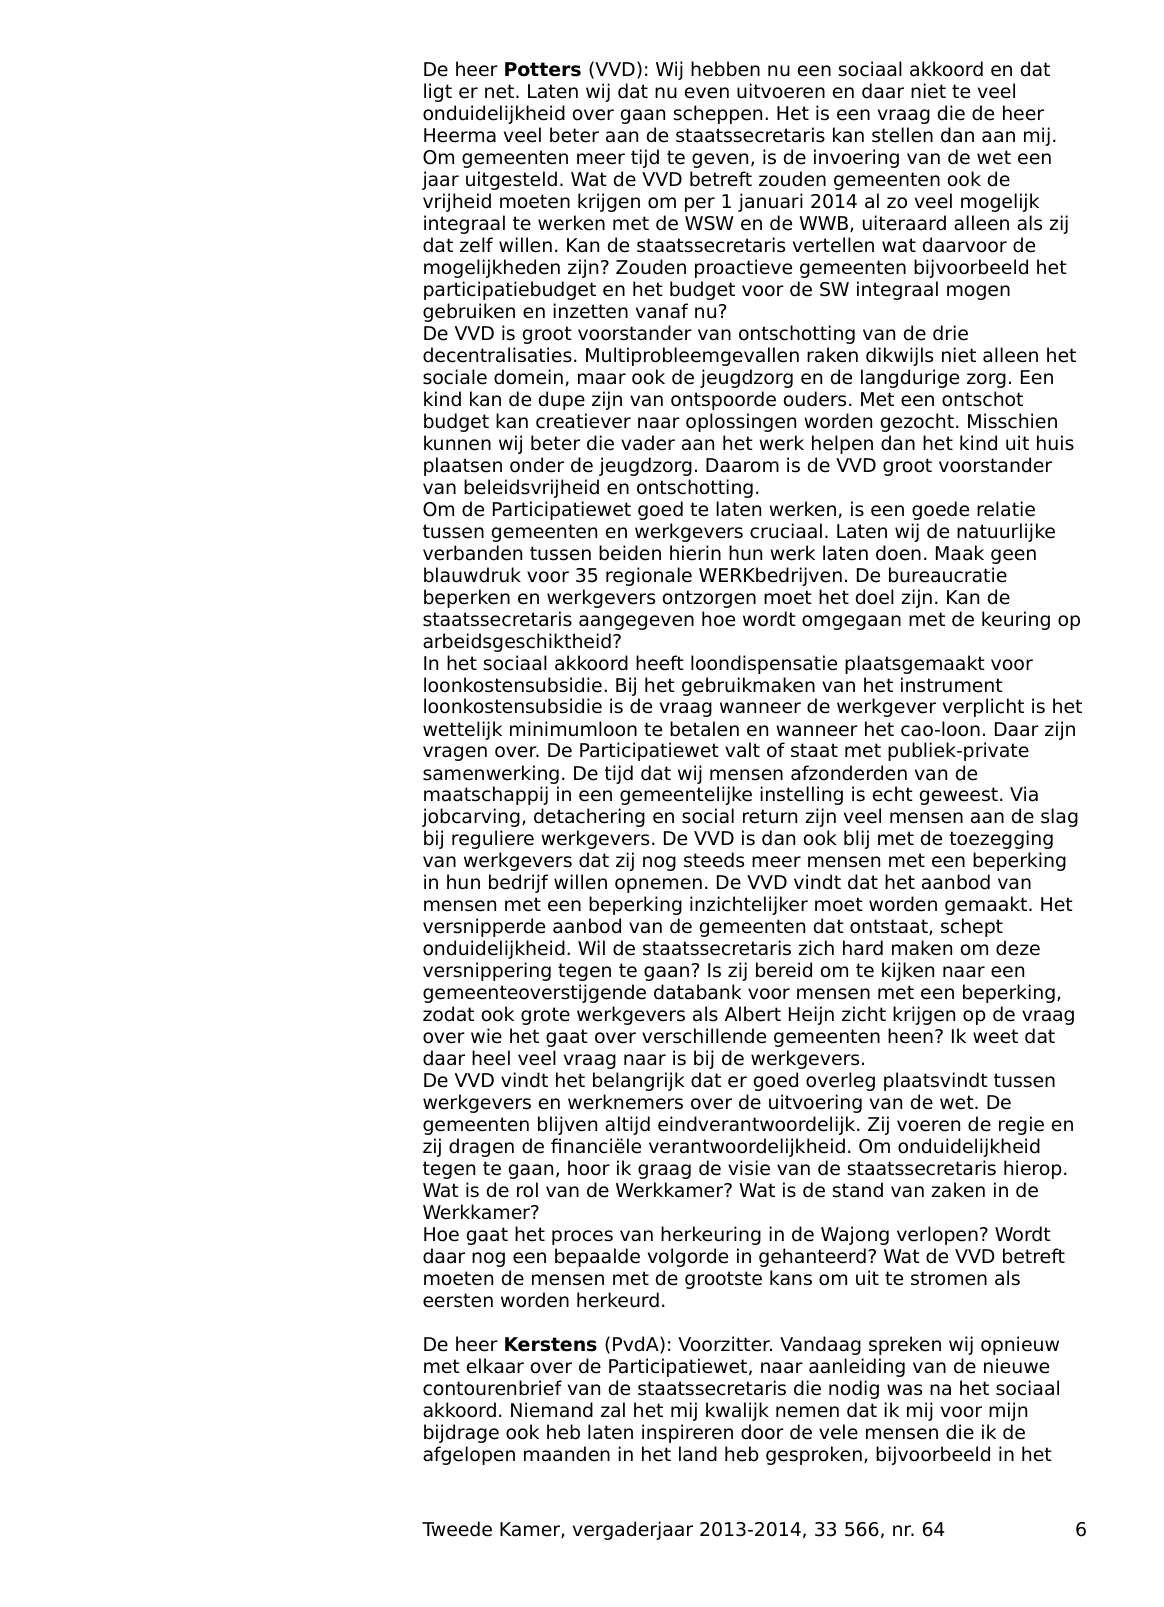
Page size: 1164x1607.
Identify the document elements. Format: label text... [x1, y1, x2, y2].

text In het sociaal akkoord heeft loondispensatie plaatsgemaakt voor loonkostensubsidie. Bij het gebruikmaken van het instrument loonkostensubsidie is de vraag wanneer de werkgever verplicht is het wettelijk minimumloon te betalen en wanneer het cao-loon. Daar zijn vragen over. De Participatiewet valt of staat met publiek-private samenwerking. De tijd dat wij mensen afzonderden van de maatschappij in een gemeentelijke instelling is echt geweest. Via jobcarving, detachering en social return zijn veel mensen aan de slag bij reguliere werkgevers. De VVD is dan ook blij met de toezegging van werkgevers dat zij nog steeds meer mensen met een beperking in hun bedrijf willen opnemen. De VVD vindt dat het aanbod van mensen met een beperking inzichtelijker moet worden gemaakt. Het versnipperde aanbod van de gemeenten dat ontstaat, schept onduidelijkheid. Wil de staatssecretaris zich hard maken om deze versnippering tegen te gaan? Is zij bereid om te kijken naar een gemeenteoverstijgende databank voor mensen met een beperking, zodat ook grote werkgevers als Albert Heijn zicht krijgen op de vraag over wie het gaat over verschillende gemeenten heen? Ik weet dat daar heel veel vraag naar is bij de werkgevers. [422, 652, 1087, 1070]
text Om de Participatiewet goed te laten werken, is een goede relatie tussen gemeenten en werkgevers cruciaal. Laten wij de natuurlijke verbanden tussen beiden hierin hun werk laten doen. Maak geen blauwdruk voor 35 regionale WERKbedrijven. De bureaucratie beperken en werkgevers ontzorgen moet het doel zijn. Kan de staatssecretaris aangegeven hoe wordt omgegaan met de keuring op arbeidsgeschiktheid? [422, 499, 1087, 652]
text Om gemeenten meer tijd te geven, is de invoering van de wet een jaar uitgesteld. Wat de VVD betreft zouden gemeenten ook de vrijheid moeten krijgen om per 1 januari 2014 al zo veel mogelijk integraal te werken met de WSW en de WWB, uiteraard alleen als zij dat zelf willen. Kan de staatssecretaris vertellen wat daarvoor de mogelijkheden zijn? Zouden proactieve gemeenten bijvoorbeeld het participatiebudget en het budget voor de SW integraal mogen gebruiken en inzetten vanaf nu? [422, 147, 1087, 323]
text Hoe gaat het proces van herkeuring in de Wajong verlopen? Wordt daar nog een bepaalde volgorde in gehanteerd? Wat de VVD betreft moeten de mensen met de grootste kans om uit te stromen als eersten worden herkeurd. [422, 1224, 1087, 1312]
text De VVD vindt het belangrijk dat er goed overleg plaatsvindt tussen werkgevers en werknemers over de uitvoering van de wet. De gemeenten blijven altijd eindverantwoordelijk. Zij voeren de regie en zij dragen de financiële verantwoordelijkheid. Om onduidelijkheid tegen te gaan, hoor ik graag de visie van de staatssecretaris hierop. Wat is de rol van de Werkkamer? Wat is de stand van zaken in de Werkkamer? [422, 1070, 1087, 1224]
text De VVD is groot voorstander van ontschotting van de drie decentralisaties. Multiprobleemgevallen raken dikwijls niet alleen het sociale domein, maar ook de jeugdzorg en de langdurige zorg. Een kind kan de dupe zijn van ontspoorde ouders. Met een ontschot budget kan creatiever naar oplossingen worden gezocht. Misschien kunnen wij beter die vader aan het werk helpen dan het kind uit huis plaatsen onder de jeugdzorg. Daarom is de VVD groot voorstander van beleidsvrijheid en ontschotting. [422, 323, 1087, 499]
text De heer Potters (VVD): Wij hebben nu een sociaal akkoord en dat ligt er net. Laten wij dat nu even uitvoeren en daar niet te veel onduidelijkheid over gaan scheppen. Het is een vraag die de heer Heerma veel beter aan de staatssecretaris kan stellen dan aan mij. [422, 59, 1087, 147]
text De heer Kerstens (PvdA): Voorzitter. Vandaag spreken wij opnieuw met elkaar over de Participatiewet, naar aanleiding van de nieuwe contourenbrief van de staatssecretaris die nodig was na het sociaal akkoord. Niemand zal het mij kwalijk nemen dat ik mij voor mijn bijdrage ook heb laten inspireren door de vele mensen die ik de afgelopen maanden in het land heb gesproken, bijvoorbeeld in het [422, 1334, 1087, 1466]
